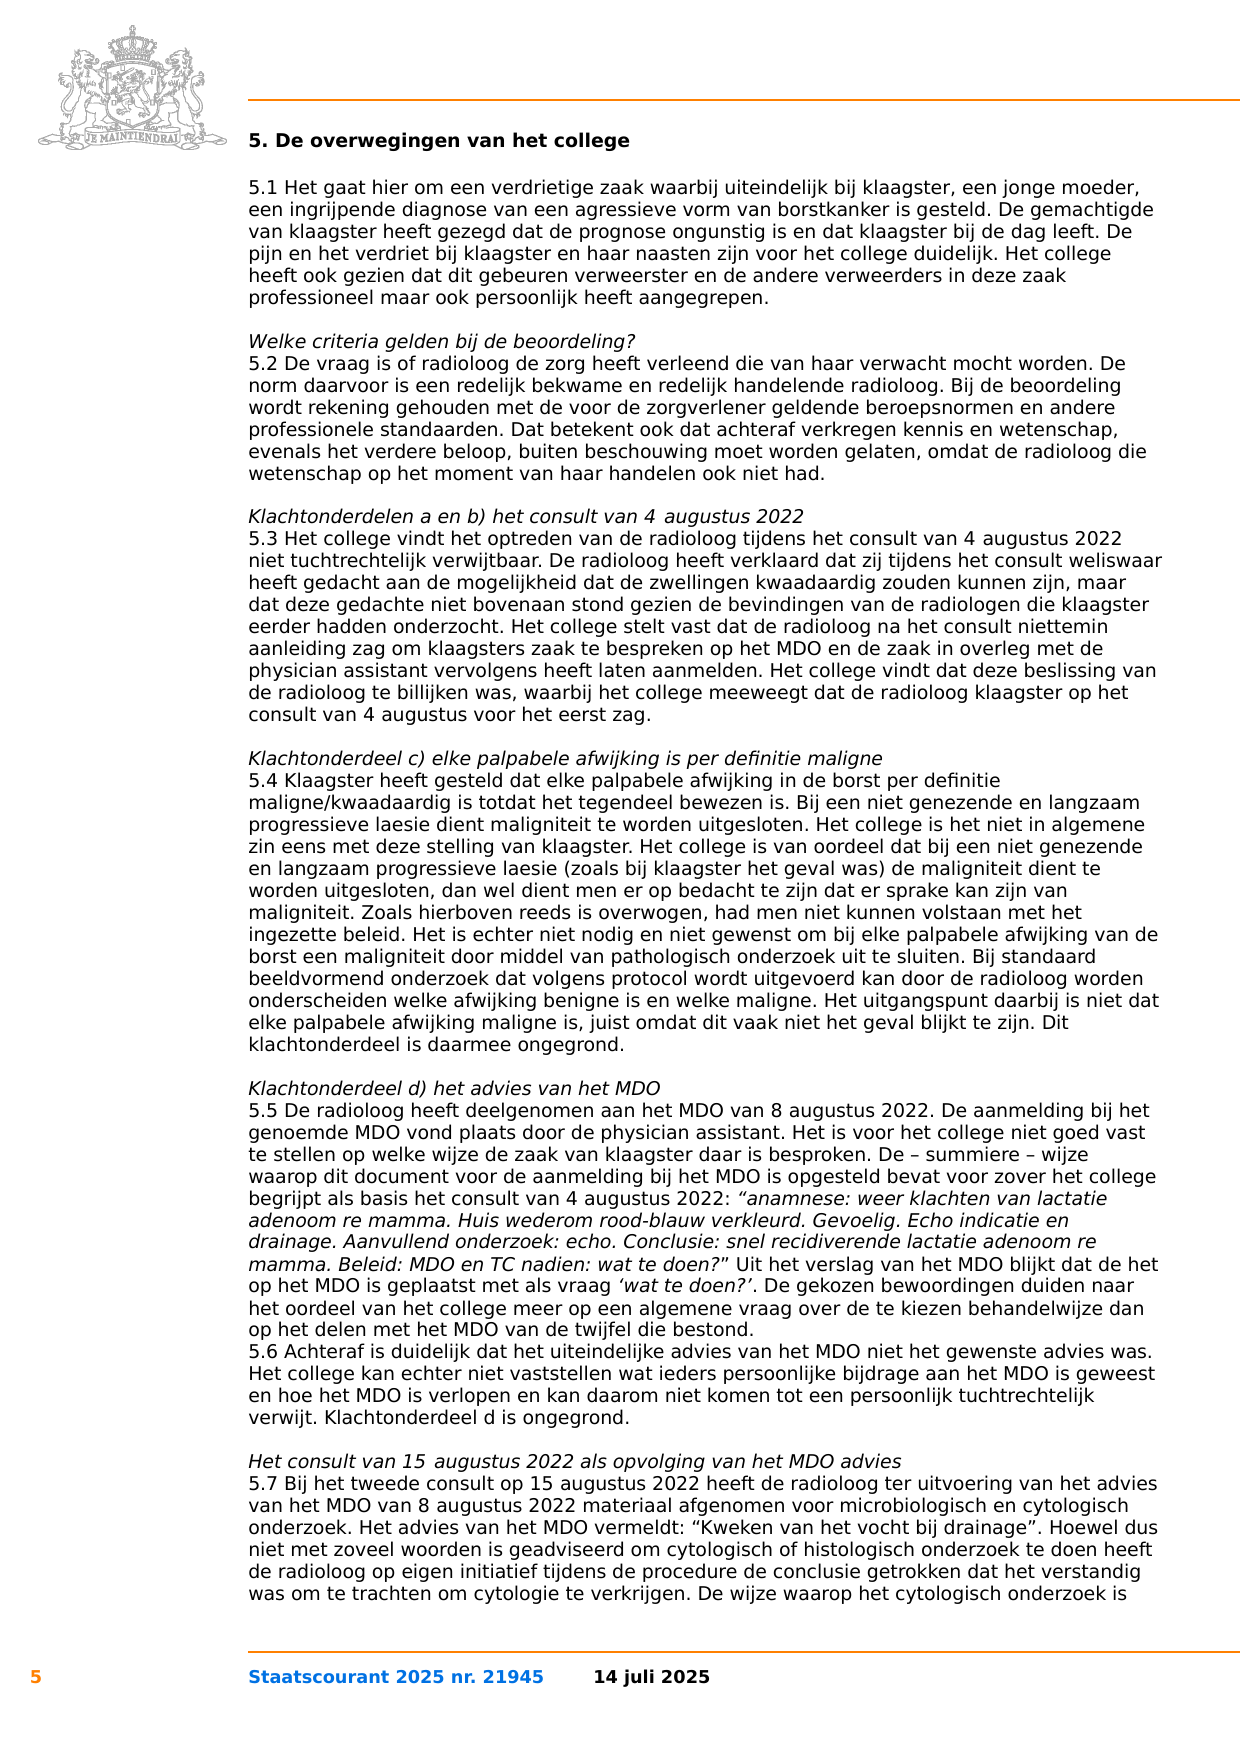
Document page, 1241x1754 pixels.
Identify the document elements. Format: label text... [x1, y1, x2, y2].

subtitle Het consult van 15 augustus 2022 als opvolging van het MDO advies [248, 1451, 1163, 1473]
subtitle Klachtonderdeel c) elke palpabele afwijking is per definitie maligne [248, 748, 1163, 770]
text 5.1 Het gaat hier om een verdrietige zaak waarbij uiteindelijk bij klaagster, een jonge moeder, een ingrijpende diagnose van een agressieve vorm van borstkanker is gesteld. De gemachtigde van klaagster heeft gezegd dat de prognose ongunstig is en dat klaagster bij de dag leeft. De pijn en het verdriet bij klaagster en haar naasten zijn voor het college duidelijk. Het college heeft ook gezien dat dit gebeuren verweerster en de andere verweerders in deze zaak professioneel maar ook persoonlijk heeft aangegrepen. [248, 177, 1163, 309]
subtitle Welke criteria gelden bij de beoordeling? [248, 331, 1163, 353]
picture [38, 25, 227, 150]
subtitle Klachtonderdeel d) het advies van het MDO [248, 1078, 1163, 1099]
text 5.6 Achteraf is duidelijk dat het uiteindelijke advies van het MDO niet het gewenste advies was. Het college kan echter niet vaststellen wat ieders persoonlijke bijdrage aan het MDO is geweest en hoe het MDO is verlopen en kan daarom niet komen tot een persoonlijk tuchtrechtelijk verwijt. Klachtonderdeel d is ongegrond. [248, 1341, 1163, 1429]
text 5.5 De radioloog heeft deelgenomen aan het MDO van 8 augustus 2022. De aanmelding bij het genoemde MDO vond plaats door de physician assistant. Het is voor het college niet goed vast te stellen op welke wijze de zaak van klaagster daar is besproken. De – summiere – wijze waarop dit document voor de aanmelding bij het MDO is opgesteld bevat voor zover het college begrijpt als basis het consult van 4 augustus 2022: “anamnese: weer klachten van lactatie adenoom re mamma. Huis wederom rood-blauw verkleurd. Gevoelig. Echo indicatie en drainage. Aanvullend onderzoek: echo. Conclusie: snel recidiverende lactatie adenoom re mamma. Beleid: MDO en TC nadien: wat te doen?” Uit het verslag van het MDO blijkt dat de het op het MDO is geplaatst met als vraag ‘wat te doen?’. De gekozen bewoordingen duiden naar het oordeel van het college meer op een algemene vraag over de te kiezen behandelwijze dan op het delen met het MDO van de twijfel die bestond. [248, 1099, 1163, 1341]
subtitle 5. De overwegingen van het college [248, 130, 1163, 152]
text 5.2 De vraag is of radioloog de zorg heeft verleend die van haar verwacht mocht worden. De norm daarvoor is een redelijk bekwame en redelijk handelende radioloog. Bij de beoordeling wordt rekening gehouden met de voor de zorgverlener geldende beroepsnormen en andere professionele standaarden. Dat betekent ook dat achteraf verkregen kennis en wetenschap, evenals het verdere beloop, buiten beschouwing moet worden gelaten, omdat de radioloog die wetenschap op het moment van haar handelen ook niet had. [248, 353, 1163, 484]
subtitle Klachtonderdelen a en b) het consult van 4 augustus 2022 [248, 506, 1163, 528]
text 5.7 Bij het tweede consult op 15 augustus 2022 heeft de radioloog ter uitvoering van het advies van het MDO van 8 augustus 2022 materiaal afgenomen voor microbiologisch en cytologisch onderzoek. Het advies van het MDO vermeldt: “Kweken van het vocht bij drainage”. Hoewel dus niet met zoveel woorden is geadviseerd om cytologisch of histologisch onderzoek te doen heeft de radioloog op eigen initiatief tijdens de procedure de conclusie getrokken dat het verstandig was om te trachten om cytologie te verkrijgen. De wijze waarop het cytologisch onderzoek is [248, 1473, 1163, 1605]
text 5.3 Het college vindt het optreden van de radioloog tijdens het consult van 4 augustus 2022 niet tuchtrechtelijk verwijtbaar. De radioloog heeft verklaard dat zij tijdens het consult weliswaar heeft gedacht aan de mogelijkheid dat de zwellingen kwaadaardig zouden kunnen zijn, maar dat deze gedachte niet bovenaan stond gezien de bevindingen van de radiologen die klaagster eerder hadden onderzocht. Het college stelt vast dat de radioloog na het consult niettemin aanleiding zag om klaagsters zaak te bespreken op het MDO en de zaak in overleg met de physician assistant vervolgens heeft laten aanmelden. Het college vindt dat deze beslissing van de radioloog te billijken was, waarbij het college meeweegt dat de radioloog klaagster op het consult van 4 augustus voor het eerst zag. [248, 528, 1163, 726]
text 5.4 Klaagster heeft gesteld dat elke palpabele afwijking in de borst per definitie maligne/kwaadaardig is totdat het tegendeel bewezen is. Bij een niet genezende en langzaam progressieve laesie dient maligniteit te worden uitgesloten. Het college is het niet in algemene zin eens met deze stelling van klaagster. Het college is van oordeel dat bij een niet genezende en langzaam progressieve laesie (zoals bij klaagster het geval was) de maligniteit dient te worden uitgesloten, dan wel dient men er op bedacht te zijn dat er sprake kan zijn van maligniteit. Zoals hierboven reeds is overwogen, had men niet kunnen volstaan met het ingezette beleid. Het is echter niet nodig en niet gewenst om bij elke palpabele afwijking van de borst een maligniteit door middel van pathologisch onderzoek uit te sluiten. Bij standaard beeldvormend onderzoek dat volgens protocol wordt uitgevoerd kan door de radioloog worden onderscheiden welke afwijking benigne is en welke maligne. Het uitgangspunt daarbij is niet dat elke palpabele afwijking maligne is, juist omdat dit vaak niet het geval blijkt te zijn. Dit klachtonderdeel is daarmee ongegrond. [248, 770, 1163, 1056]
